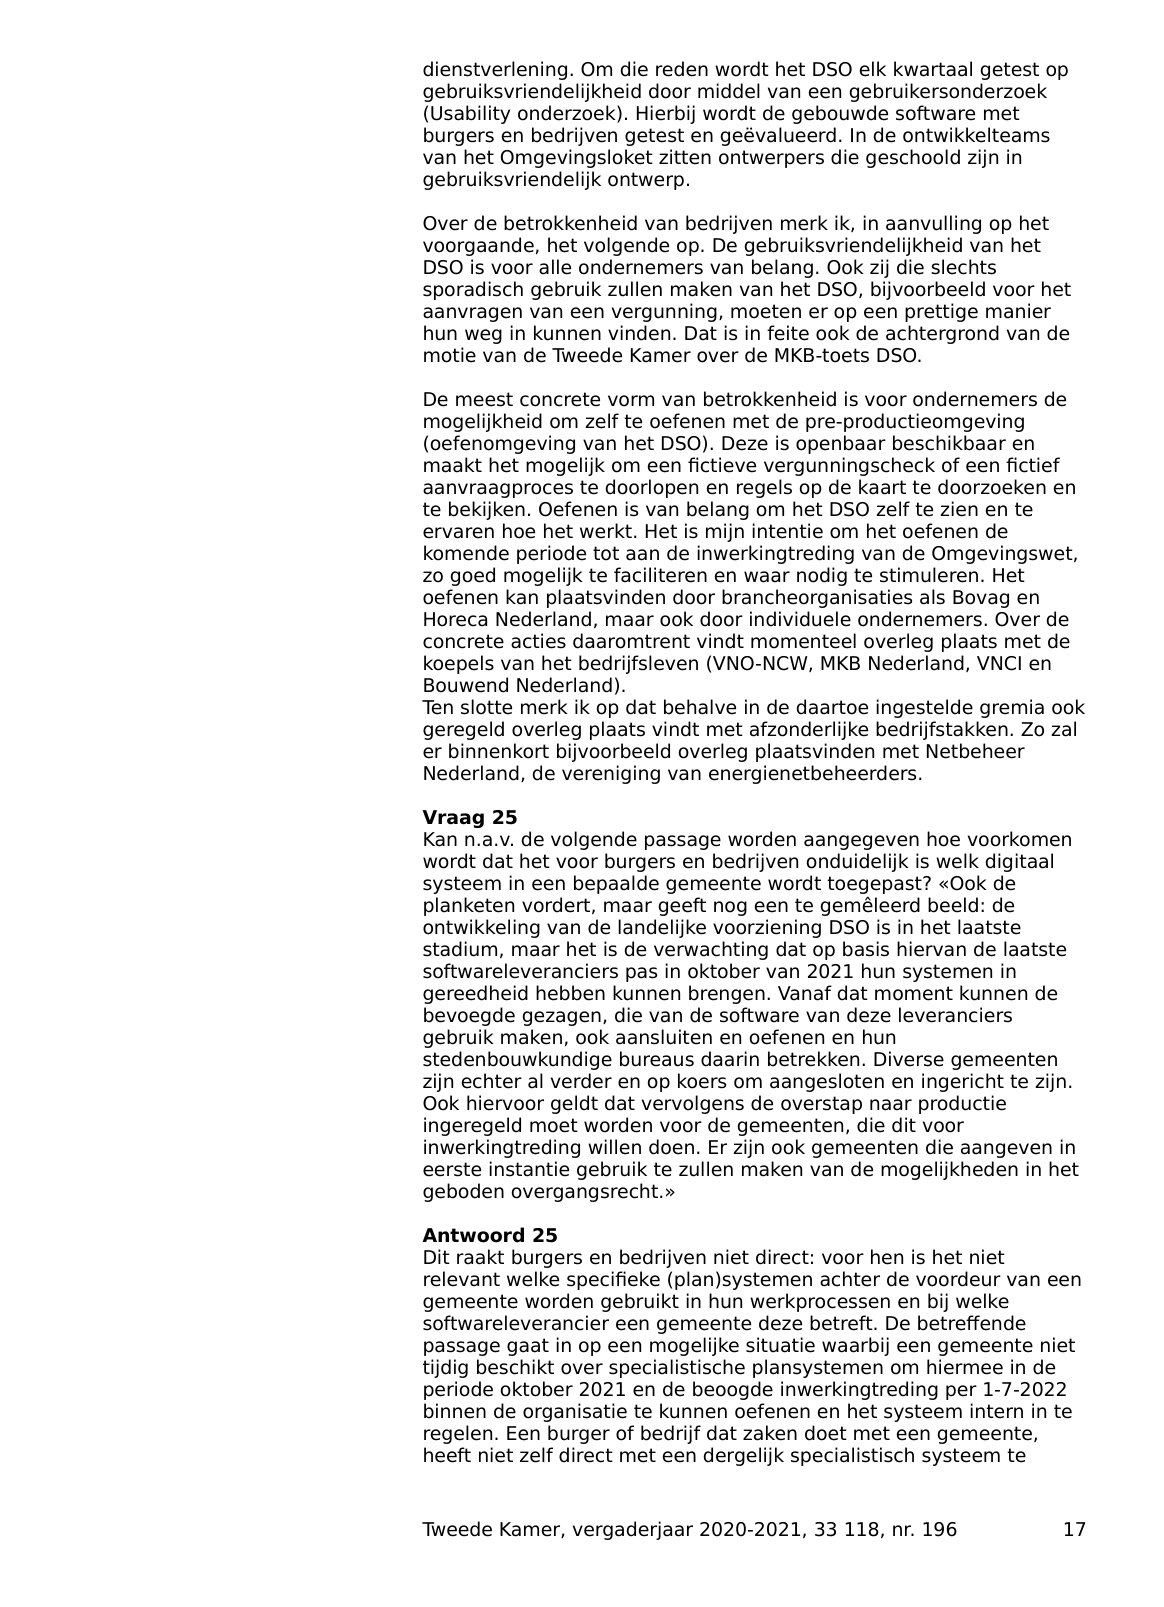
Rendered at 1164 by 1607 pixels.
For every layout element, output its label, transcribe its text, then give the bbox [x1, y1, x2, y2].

text Vraag 25 [422, 807, 1087, 829]
text Dit raakt burgers en bedrijven niet direct: voor hen is het niet relevant welke specifieke (plan)systemen achter de voordeur van een gemeente worden gebruikt in hun werkprocessen en bij welke softwareleverancier een gemeente deze betreft. De betreffende passage gaat in op een mogelijke situatie waarbij een gemeente niet tijdig beschikt over specialistische plansystemen om hiermee in de periode oktober 2021 en de beoogde inwerkingtreding per 1-7-2022 binnen de organisatie te kunnen oefenen en het systeem intern in te regelen. Een burger of bedrijf dat zaken doet met een gemeente, heeft niet zelf direct met een dergelijk specialistisch systeem te [422, 1247, 1087, 1467]
text Antwoord 25 [422, 1225, 1087, 1247]
text dienstverlening. Om die reden wordt het DSO elk kwartaal getest op gebruiksvriendelijkheid door middel van een gebruikersonderzoek (Usability onderzoek). Hierbij wordt de gebouwde software met burgers en bedrijven getest en geëvalueerd. In de ontwikkelteams van het Omgevingsloket zitten ontwerpers die geschoold zijn in gebruiksvriendelijk ontwerp. [422, 59, 1087, 191]
text Over de betrokkenheid van bedrijven merk ik, in aanvulling op het voorgaande, het volgende op. De gebruiksvriendelijkheid van het DSO is voor alle ondernemers van belang. Ook zij die slechts sporadisch gebruik zullen maken van het DSO, bijvoorbeeld voor het aanvragen van een vergunning, moeten er op een prettige manier hun weg in kunnen vinden. Dat is in feite ook de achtergrond van de motie van de Tweede Kamer over de MKB-toets DSO. [422, 213, 1087, 367]
text Kan n.a.v. de volgende passage worden aangegeven hoe voorkomen wordt dat het voor burgers en bedrijven onduidelijk is welk digitaal systeem in een bepaalde gemeente wordt toegepast? «Ook de planketen vordert, maar geeft nog een te gemêleerd beeld: de ontwikkeling van de landelijke voorziening DSO is in het laatste stadium, maar het is de verwachting dat op basis hiervan de laatste softwareleveranciers pas in oktober van 2021 hun systemen in gereedheid hebben kunnen brengen. Vanaf dat moment kunnen de bevoegde gezagen, die van de software van deze leveranciers gebruik maken, ook aansluiten en oefenen en hun stedenbouwkundige bureaus daarin betrekken. Diverse gemeenten zijn echter al verder en op koers om aangesloten en ingericht te zijn. Ook hiervoor geldt dat vervolgens de overstap naar productie ingeregeld moet worden voor de gemeenten, die dit voor inwerkingtreding willen doen. Er zijn ook gemeenten die aangeven in eerste instantie gebruik te zullen maken van de mogelijkheden in het geboden overgangsrecht.» [422, 829, 1087, 1203]
text Ten slotte merk ik op dat behalve in de daartoe ingestelde gremia ook geregeld overleg plaats vindt met afzonderlijke bedrijfstakken. Zo zal er binnenkort bijvoorbeeld overleg plaatsvinden met Netbeheer Nederland, de vereniging van energienetbeheerders. [422, 697, 1087, 785]
text De meest concrete vorm van betrokkenheid is voor ondernemers de mogelijkheid om zelf te oefenen met de pre-productieomgeving (oefenomgeving van het DSO). Deze is openbaar beschikbaar en maakt het mogelijk om een fictieve vergunningscheck of een fictief aanvraagproces te doorlopen en regels op de kaart te doorzoeken en te bekijken. Oefenen is van belang om het DSO zelf te zien en te ervaren hoe het werkt. Het is mijn intentie om het oefenen de komende periode tot aan de inwerkingtreding van de Omgevingswet, zo goed mogelijk te faciliteren en waar nodig te stimuleren. Het oefenen kan plaatsvinden door brancheorganisaties als Bovag en Horeca Nederland, maar ook door individuele ondernemers. Over de concrete acties daaromtrent vindt momenteel overleg plaats met de koepels van het bedrijfsleven (VNO-NCW, MKB Nederland, VNCI en Bouwend Nederland). [422, 389, 1087, 697]
